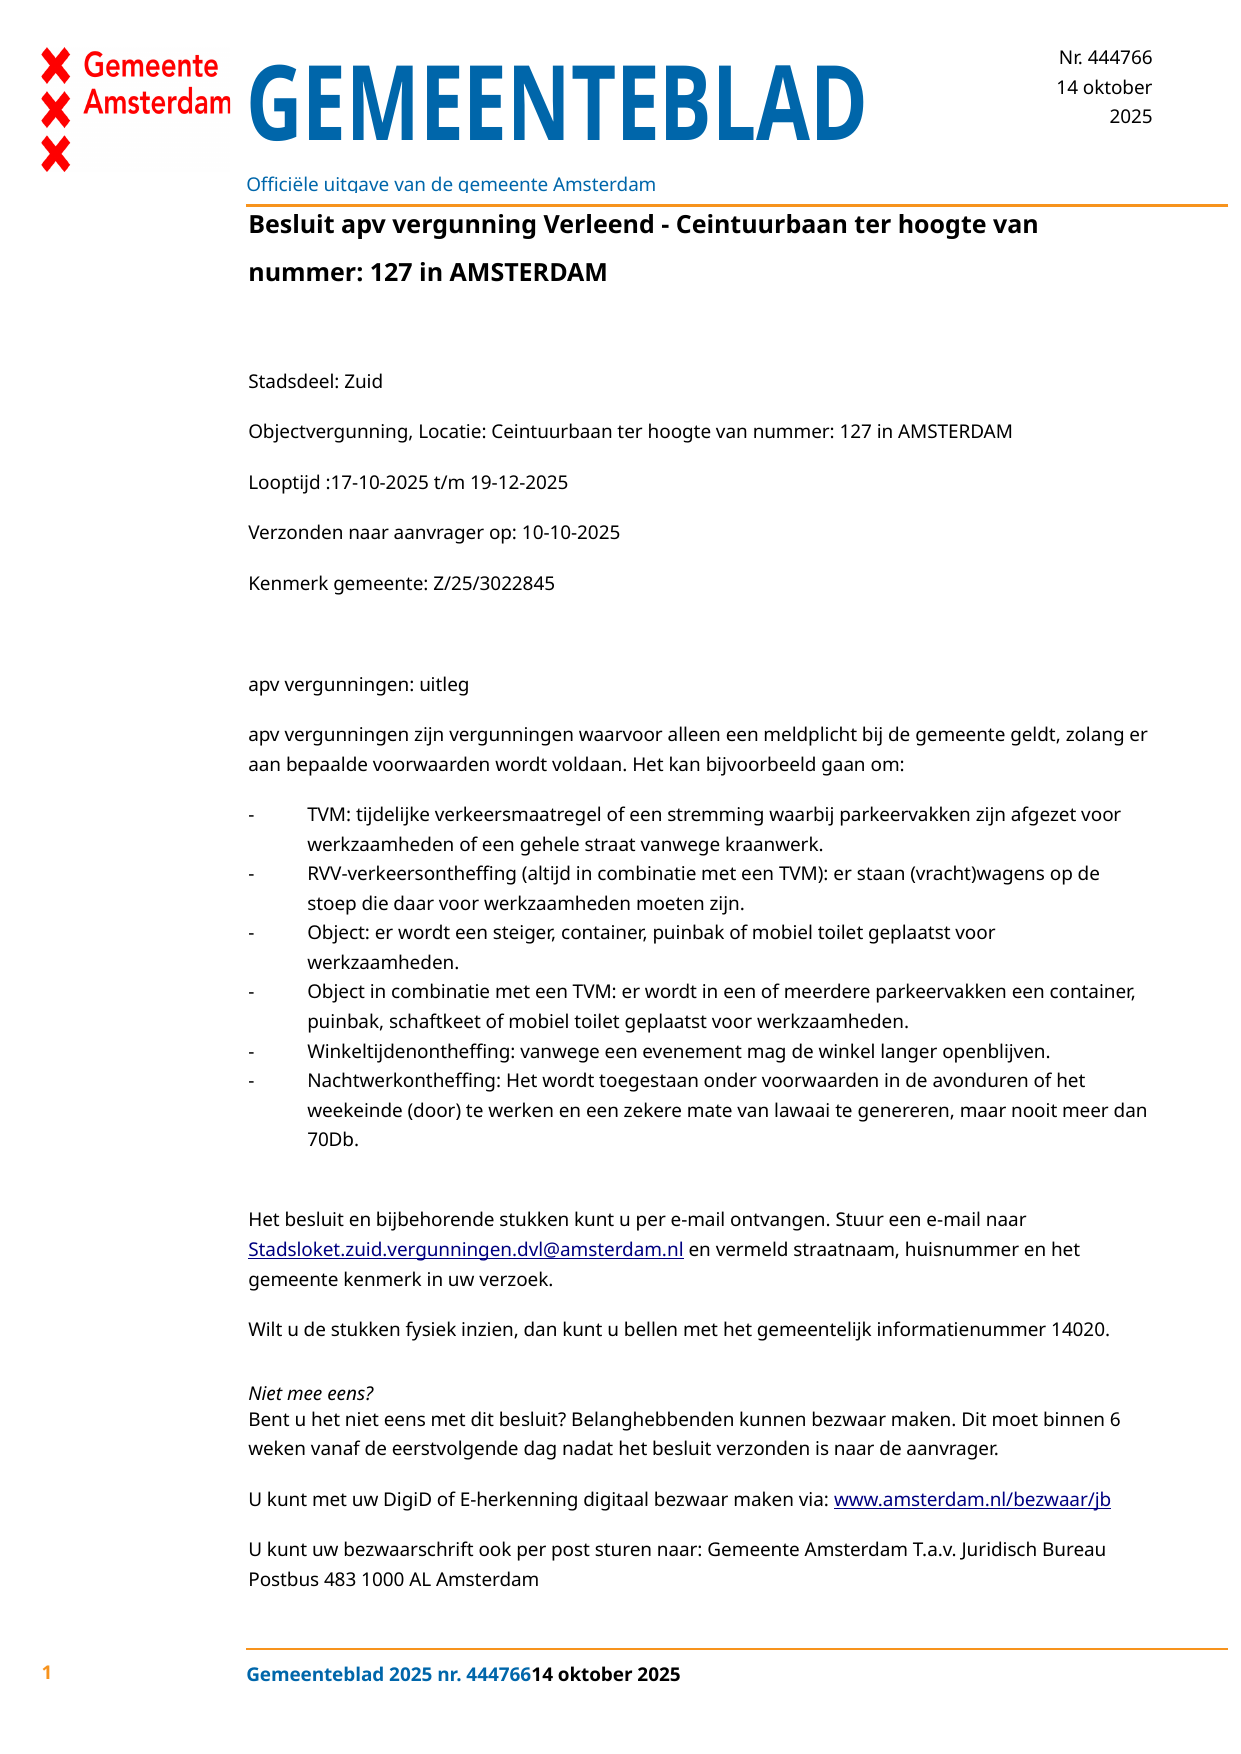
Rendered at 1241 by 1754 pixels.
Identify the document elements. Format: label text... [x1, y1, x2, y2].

text Wilt u de stukken fysiek inzien, dan kunt u bellen met het gemeentelijk informatienummer 14020. [248, 1316, 1152, 1342]
list TVM: tijdelijke verkeersmaatregel of een stremming waarbij parkeervakken zijn afgezet voor werkzaamheden of een gehele straat vanwege kraanwerk. [248, 801, 1152, 857]
text Het besluit en bijbehorende stukken kunt u per e-mail ontvangen. Stuur een e-mail naar Stadsloket.zuid.vergunningen.dvl@amsterdam.nl en vermeld straatnaam, huisnummer en het gemeente kenmerk in uw verzoek. [248, 1207, 1152, 1292]
list Object in combinatie met een TVM: er wordt in een of meerdere parkeervakken een container, puinbak, schaftkeet of mobiel toilet geplaatst voor werkzaamheden. [248, 979, 1152, 1034]
text U kunt met uw DigiD of E-herkenning digitaal bezwaar maken via: www.amsterdam.nl/bezwaar/jb [248, 1486, 1152, 1512]
text Bent u het niet eens met dit besluit? Belanghebbenden kunnen bezwaar maken. Dit moet binnen 6 weken vanaf de eerstvolgende dag nadat het besluit verzonden is naar de aanvrager. [248, 1406, 1152, 1461]
text apv vergunningen: uitleg [248, 671, 1152, 697]
text Stadsdeel: Zuid [248, 368, 1152, 394]
list Winkeltijdenontheffing: vanwege een evenement mag de winkel langer openblijven. [248, 1038, 1152, 1064]
text Niet mee eens? [248, 1380, 1152, 1406]
list Nachtwerkontheffing: Het wordt toegestaan onder voorwaarden in de avonduren of het weekeinde (door) te werken en een zekere mate van lawaai te genereren, maar nooit meer dan 70Db. [248, 1067, 1152, 1152]
text Looptijd :17-10-2025 t/m 19-12-2025 [248, 469, 1152, 495]
list Object: er wordt een steiger, container, puinbak of mobiel toilet geplaatst voor werkzaamheden. [248, 919, 1152, 975]
text Kenmerk gemeente: Z/25/3022845 [248, 570, 1152, 596]
picture [41, 47, 231, 172]
text apv vergunningen zijn vergunningen waarvoor alleen een meldplicht bij de gemeente geldt, zolang er aan bepaalde voorwaarden wordt voldaan. Het kan bijvoorbeeld gaan om: [248, 721, 1152, 777]
text Objectvergunning, Locatie: Ceintuurbaan ter hoogte van nummer: 127 in AMSTERDAM [248, 419, 1152, 444]
text Verzonden naar aanvrager op: 10-10-2025 [248, 519, 1152, 545]
text U kunt uw bezwaarschrift ook per post sturen naar: Gemeente Amsterdam T.a.v. Juridisch Bureau Postbus 483 1000 AL Amsterdam [248, 1536, 1152, 1592]
list RVV-verkeersontheffing (altijd in combinatie met een TVM): er staan (vracht)wagens op de stoep die daar voor werkzaamheden moeten zijn. [248, 860, 1152, 916]
text Besluit apv vergunning Verleend - Ceintuurbaan ter hoogte van nummer: 127 in AMSTERDAM [248, 207, 1152, 288]
